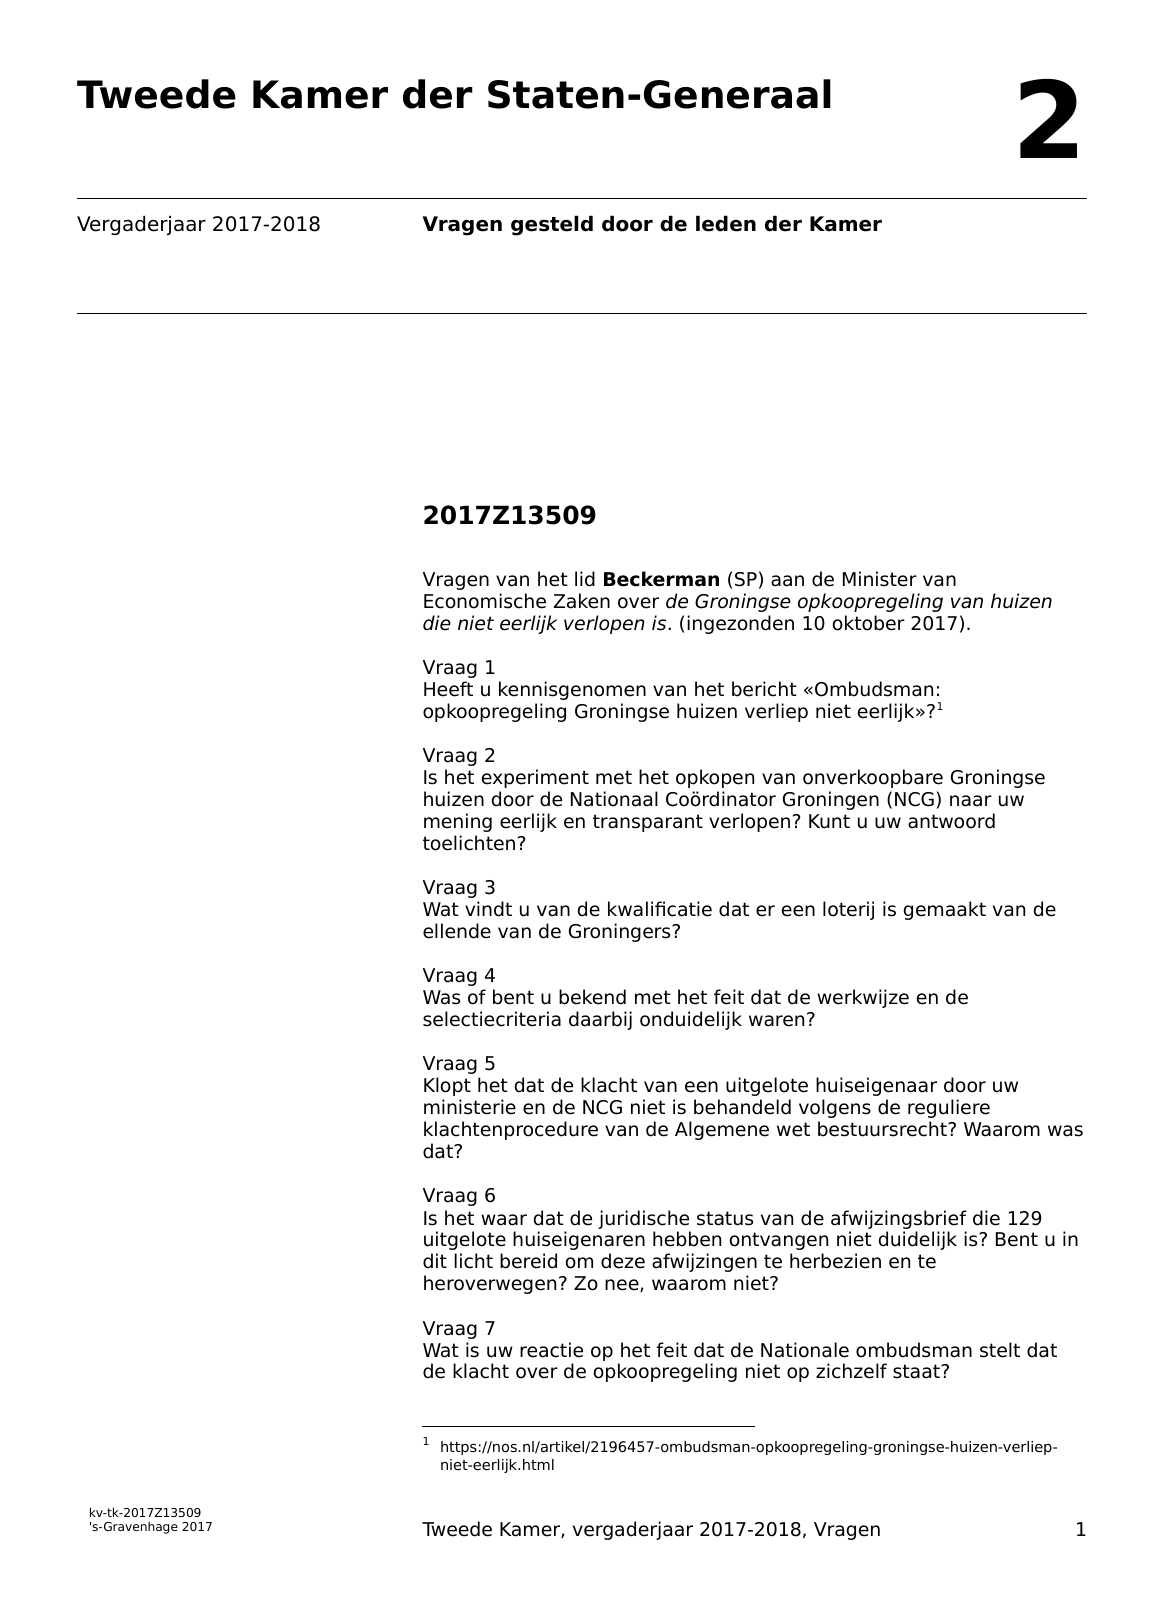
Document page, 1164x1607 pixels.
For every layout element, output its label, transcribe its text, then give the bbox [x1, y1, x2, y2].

text Wat vindt u van de kwalificatie dat er een loterij is gemaakt van de ellende van de Groningers? [422, 899, 1087, 943]
text Is het waar dat de juridische status van de afwijzingsbrief die 129 uitgelote huiseigenaren hebben ontvangen niet duidelijk is? Bent u in dit licht bereid om deze afwijzingen te herbezien en te heroverwegen? Zo nee, waarom niet? [422, 1207, 1087, 1295]
text Vraag 5 [422, 1053, 1087, 1075]
table_header 2 [886, 59, 1087, 198]
text Wat is uw reactie op het feit dat de Nationale ombudsman stelt dat de klacht over de opkoopregeling niet op zichzelf staat? [422, 1339, 1087, 1383]
text kv-tk-2017Z13509 [88, 1506, 323, 1520]
text 2017Z13509 [422, 501, 1087, 531]
text Vragen van het lid Beckerman (SP) aan de Minister van Economische Zaken over de Groningse opkoopregeling van huizen die niet eerlijk verlopen is. (ingezonden 10 oktober 2017). [422, 569, 1087, 635]
text https://nos.nl/artikel/2196457-ombudsman-opkoopregeling-groningse-huizen-verliep-niet-eerlijk.html [422, 1435, 1087, 1474]
text Was of bent u bekend met het feit dat de werkwijze en de selectiecriteria daarbij onduidelijk waren? [422, 987, 1087, 1031]
text Vraag 4 [422, 965, 1087, 987]
table_header Tweede Kamer der Staten-Generaal [77, 59, 886, 198]
table_cell Vergaderjaar 2017-2018 [77, 199, 422, 313]
text Vraag 3 [422, 877, 1087, 899]
text Klopt het dat de klacht van een uitgelote huiseigenaar door uw ministerie en de NCG niet is behandeld volgens de reguliere klachtenprocedure van de Algemene wet bestuursrecht? Waarom was dat? [422, 1075, 1087, 1163]
text Heeft u kennisgenomen van het bericht «Ombudsman: opkoopregeling Groningse huizen verliep niet eerlijk»? [422, 679, 1087, 723]
text Vraag 7 [422, 1317, 1087, 1339]
text 's-Gravenhage 2017 [88, 1520, 323, 1534]
text Vraag 2 [422, 745, 1087, 767]
text Vraag 1 [422, 657, 1087, 679]
text Vraag 6 [422, 1185, 1087, 1207]
table_cell Vragen gesteld door de leden der Kamer [422, 199, 1087, 313]
text Is het experiment met het opkopen van onverkoopbare Groningse huizen door de Nationaal Coördinator Groningen (NCG) naar uw mening eerlijk en transparant verlopen? Kunt u uw antwoord toelichten? [422, 767, 1087, 855]
